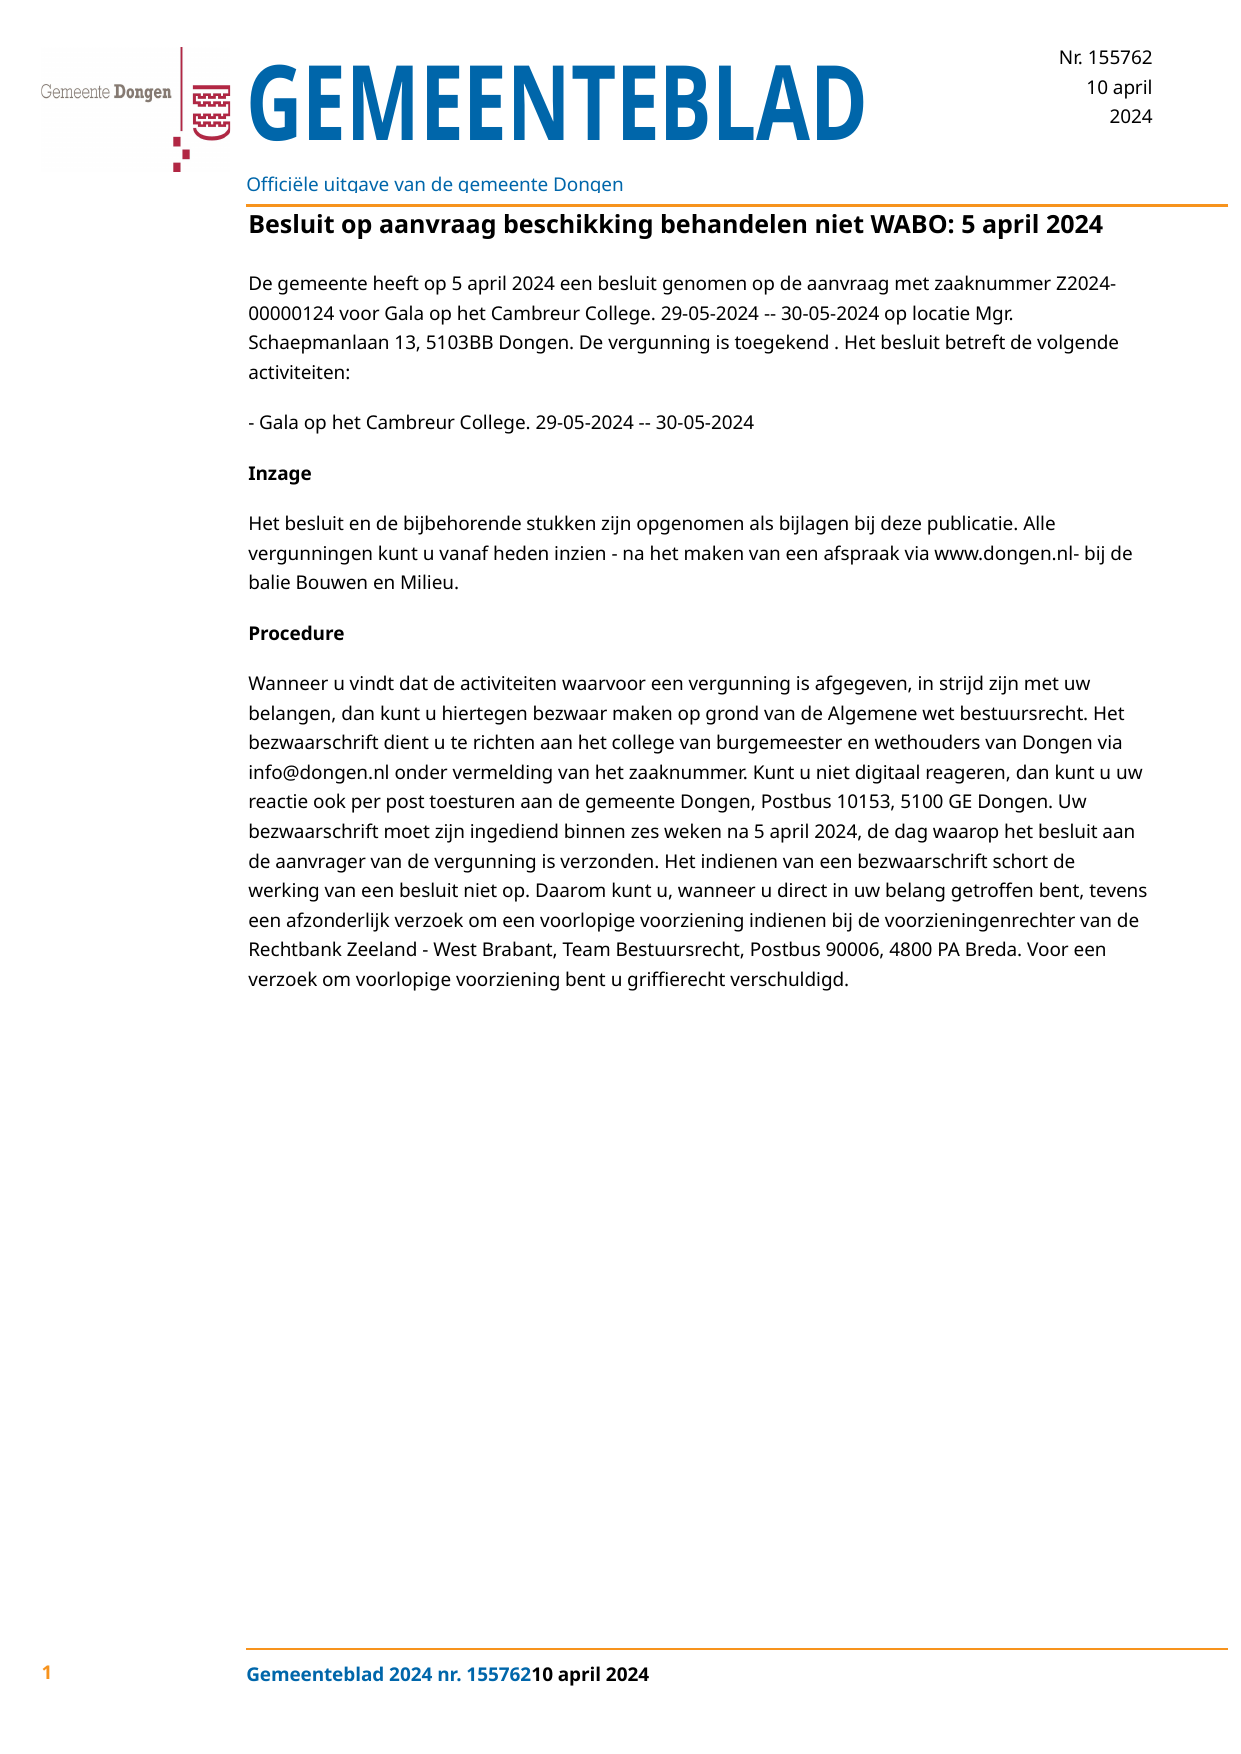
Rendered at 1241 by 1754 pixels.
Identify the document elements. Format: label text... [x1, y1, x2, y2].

text Het besluit en de bijbehorende stukken zijn opgenomen als bijlagen bij deze publicatie. Alle vergunningen kunt u vanaf heden inzien - na het maken van een afspraak via www.dongen.nl- bij de balie Bouwen en Milieu. [248, 510, 1152, 595]
text - Gala op het Cambreur College. 29-05-2024 -- 30-05-2024 [248, 409, 1152, 435]
text Procedure [248, 620, 1152, 646]
text Wanneer u vindt dat de activiteiten waarvoor een vergunning is afgegeven, in strijd zijn met uw belangen, dan kunt u hiertegen bezwaar maken op grond van de Algemene wet bestuursrecht. Het bezwaarschrift dient u te richten aan het college van burgemeester en wethouders van Dongen via info@dongen.nl onder vermelding van het zaaknummer. Kunt u niet digitaal reageren, dan kunt u uw reactie ook per post toesturen aan de gemeente Dongen, Postbus 10153, 5100 GE Dongen. Uw bezwaarschrift moet zijn ingediend binnen zes weken na 5 april 2024, de dag waarop het besluit aan de aanvrager van de vergunning is verzonden. Het indienen van een bezwaarschrift schort de werking van een besluit niet op. Daarom kunt u, wanneer u direct in uw belang getroffen bent, tevens een afzonderlijk verzoek om een voorlopige voorziening indienen bij de voorzieningenrechter van de Rechtbank Zeeland - West Brabant, Team Bestuursrecht, Postbus 90006, 4800 PA Breda. Voor een verzoek om voorlopige voorziening bent u griffierecht verschuldigd. [248, 670, 1152, 992]
text Inzage [248, 460, 1152, 486]
text Besluit op aanvraag beschikking behandelen niet WABO: 5 april 2024 [248, 207, 1152, 241]
picture [41, 47, 231, 172]
text De gemeente heeft op 5 april 2024 een besluit genomen op de aanvraag met zaaknummer Z2024-00000124 voor Gala op het Cambreur College. 29-05-2024 -- 30-05-2024 op locatie Mgr. Schaepmanlaan 13, 5103BB Dongen. De vergunning is toegekend . Het besluit betreft de volgende activiteiten: [248, 270, 1152, 385]
